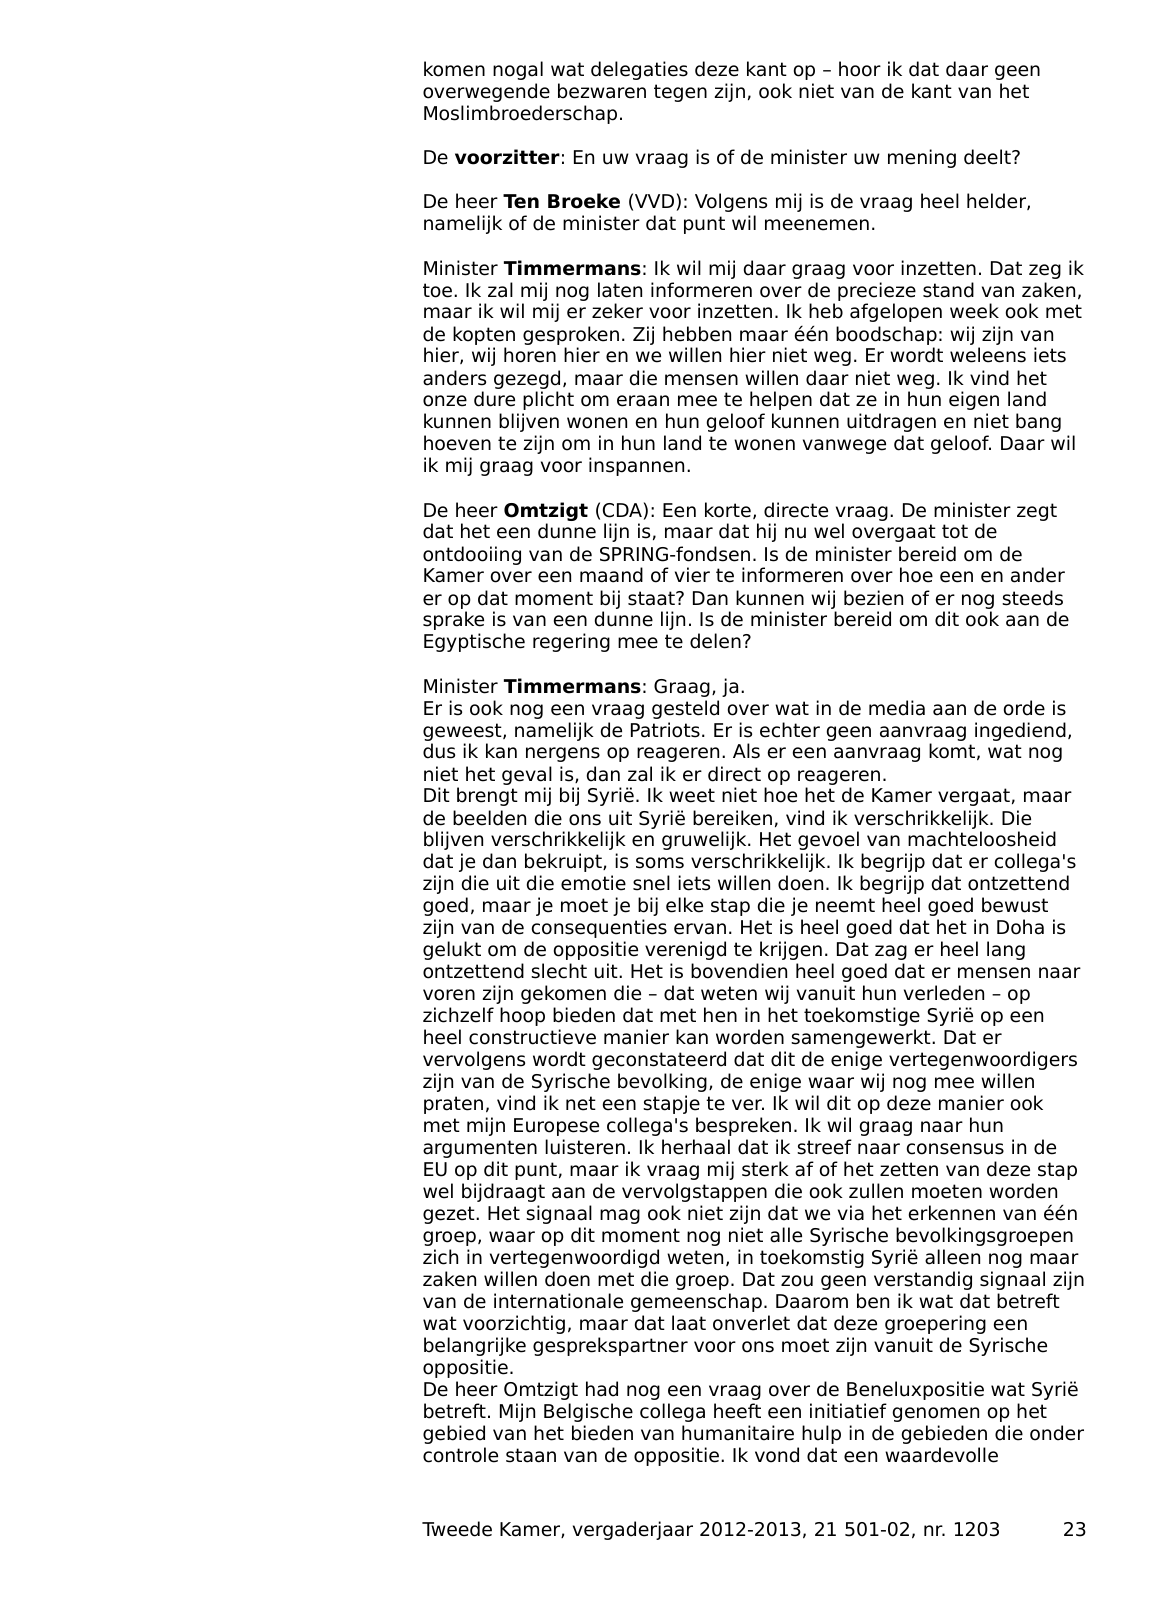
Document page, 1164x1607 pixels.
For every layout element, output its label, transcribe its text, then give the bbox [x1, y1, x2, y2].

text De heer Ten Broeke (VVD): Volgens mij is de vraag heel helder, namelijk of de minister dat punt wil meenemen. [422, 191, 1087, 235]
text Minister Timmermans: Ik wil mij daar graag voor inzetten. Dat zeg ik toe. Ik zal mij nog laten informeren over de precieze stand van zaken, maar ik wil mij er zeker voor inzetten. Ik heb afgelopen week ook met de kopten gesproken. Zij hebben maar één boodschap: wij zijn van hier, wij horen hier en we willen hier niet weg. Er wordt weleens iets anders gezegd, maar die mensen willen daar niet weg. Ik vind het onze dure plicht om eraan mee te helpen dat ze in hun eigen land kunnen blijven wonen en hun geloof kunnen uitdragen en niet bang hoeven te zijn om in hun land te wonen vanwege dat geloof. Daar wil ik mij graag voor inspannen. [422, 257, 1087, 477]
text komen nogal wat delegaties deze kant op – hoor ik dat daar geen overwegende bezwaren tegen zijn, ook niet van de kant van het Moslimbroederschap. [422, 59, 1087, 125]
text De heer Omtzigt (CDA): Een korte, directe vraag. De minister zegt dat het een dunne lijn is, maar dat hij nu wel overgaat tot de ontdooiing van de SPRING-fondsen. Is de minister bereid om de Kamer over een maand of vier te informeren over hoe een en ander er op dat moment bij staat? Dan kunnen wij bezien of er nog steeds sprake is van een dunne lijn. Is de minister bereid om dit ook aan de Egyptische regering mee te delen? [422, 499, 1087, 653]
text Minister Timmermans: Graag, ja. [422, 676, 1087, 697]
text De voorzitter: En uw vraag is of de minister uw mening deelt? [422, 147, 1087, 169]
text Er is ook nog een vraag gesteld over wat in de media aan de orde is geweest, namelijk de Patriots. Er is echter geen aanvraag ingediend, dus ik kan nergens op reageren. Als er een aanvraag komt, wat nog niet het geval is, dan zal ik er direct op reageren. [422, 697, 1087, 785]
text De heer Omtzigt had nog een vraag over de Beneluxpositie wat Syrië betreft. Mijn Belgische collega heeft een initiatief genomen op het gebied van het bieden van humanitaire hulp in de gebieden die onder controle staan van de oppositie. Ik vond dat een waardevolle [422, 1379, 1087, 1467]
text Dit brengt mij bij Syrië. Ik weet niet hoe het de Kamer vergaat, maar de beelden die ons uit Syrië bereiken, vind ik verschrikkelijk. Die blijven verschrikkelijk en gruwelijk. Het gevoel van machteloosheid dat je dan bekruipt, is soms verschrikkelijk. Ik begrijp dat er collega's zijn die uit die emotie snel iets willen doen. Ik begrijp dat ontzettend goed, maar je moet je bij elke stap die je neemt heel goed bewust zijn van de consequenties ervan. Het is heel goed dat het in Doha is gelukt om de oppositie verenigd te krijgen. Dat zag er heel lang ontzettend slecht uit. Het is bovendien heel goed dat er mensen naar voren zijn gekomen die – dat weten wij vanuit hun verleden – op zichzelf hoop bieden dat met hen in het toekomstige Syrië op een heel constructieve manier kan worden samengewerkt. Dat er vervolgens wordt geconstateerd dat dit de enige vertegenwoordigers zijn van de Syrische bevolking, de enige waar wij nog mee willen praten, vind ik net een stapje te ver. Ik wil dit op deze manier ook met mijn Europese collega's bespreken. Ik wil graag naar hun argumenten luisteren. Ik herhaal dat ik streef naar consensus in de EU op dit punt, maar ik vraag mij sterk af of het zetten van deze stap wel bijdraagt aan de vervolgstappen die ook zullen moeten worden gezet. Het signaal mag ook niet zijn dat we via het erkennen van één groep, waar op dit moment nog niet alle Syrische bevolkingsgroepen zich in vertegenwoordigd weten, in toekomstig Syrië alleen nog maar zaken willen doen met die groep. Dat zou geen verstandig signaal zijn van de internationale gemeenschap. Daarom ben ik wat dat betreft wat voorzichtig, maar dat laat onverlet dat deze groepering een belangrijke gesprekspartner voor ons moet zijn vanuit de Syrische oppositie. [422, 785, 1087, 1379]
